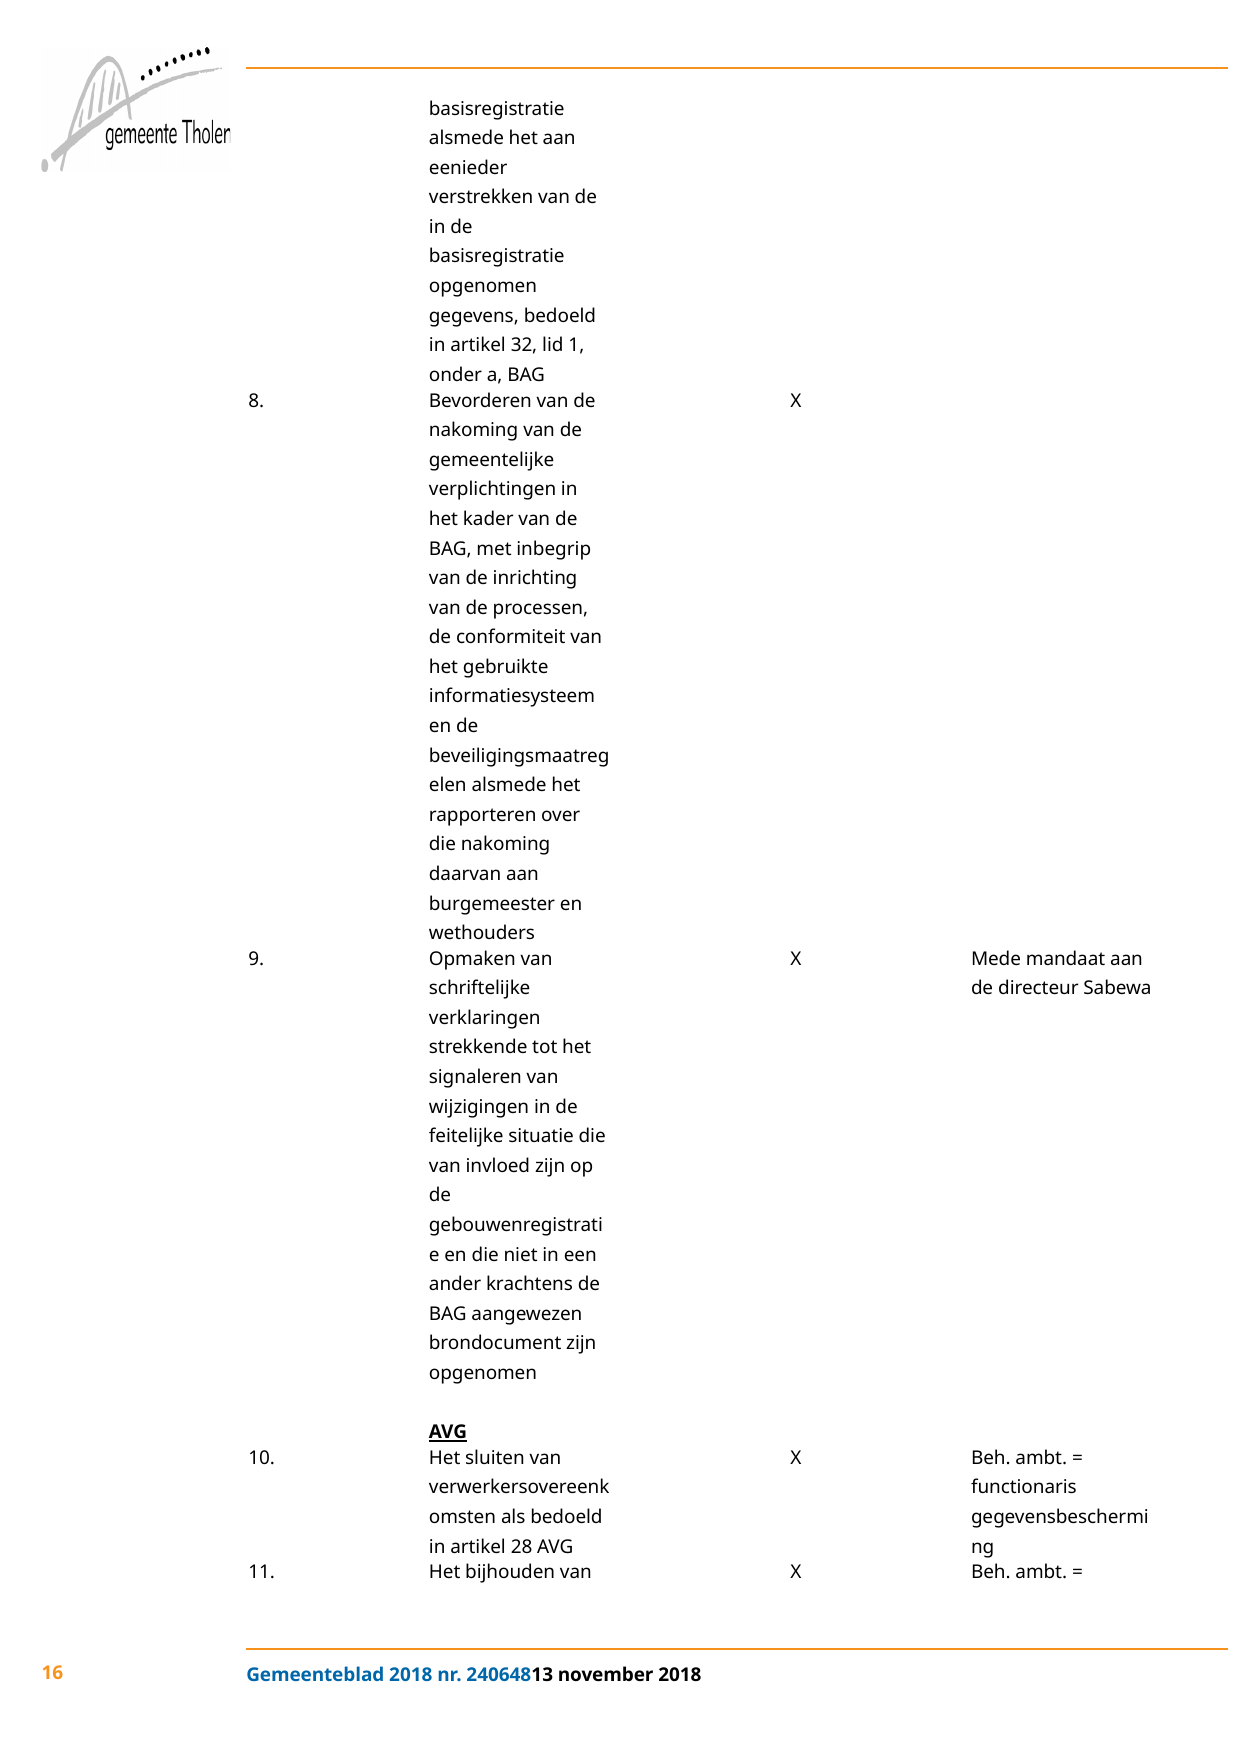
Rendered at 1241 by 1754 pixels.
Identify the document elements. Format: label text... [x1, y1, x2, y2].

table_cell Bevorderen van de nakoming van de gemeentelijke verplichtingen in het kader van de BAG, met inbegrip van de inrichting van de processen, de conformiteit van het gebruikte informatiesysteem en de beveiligingsmaatregelen alsmede het rapporteren over die nakoming daarvan aan burgemeester en wethouders [429, 387, 609, 945]
table_cell [790, 95, 971, 387]
table_cell [609, 387, 790, 945]
table_cell [248, 945, 429, 1444]
table_cell Het bijhouden van [429, 1559, 609, 1584]
table_cell [609, 1444, 790, 1558]
table_cell [248, 1444, 429, 1558]
table_cell Opmaken van schriftelijke verklaringen strekkende tot het signaleren van wijzigingen in de feitelijke situatie die van invloed zijn op de gebouwenregistratie en die niet in een ander krachtens de BAG aangewezen brondocument zijn opgenomen AVG [429, 945, 609, 1444]
table_cell [971, 95, 1152, 387]
table_cell [609, 1559, 790, 1584]
table_cell Beh. ambt. = functionaris gegevensbescherming [971, 1444, 1152, 1558]
table_cell X [790, 1559, 971, 1584]
table_cell [248, 1559, 429, 1584]
table_cell Beh. ambt. = [971, 1559, 1152, 1584]
table_cell [248, 387, 429, 945]
table_cell X [790, 387, 971, 945]
table_cell [971, 387, 1152, 945]
table_cell Mede mandaat aan de directeur Sabewa [971, 945, 1152, 1444]
table_cell X [790, 1444, 971, 1558]
table_cell [609, 95, 790, 387]
table_cell basisregistratie alsmede het aan eenieder verstrekken van de in de basisregistratie opgenomen gegevens, bedoeld in artikel 32, lid 1, onder a, BAG [429, 95, 609, 387]
table_cell Het sluiten van verwerkersovereenkomsten als bedoeld in artikel 28 AVG [429, 1444, 609, 1558]
table_cell [248, 95, 429, 387]
table_cell [609, 945, 790, 1444]
picture [41, 47, 231, 172]
table_cell X [790, 945, 971, 1444]
